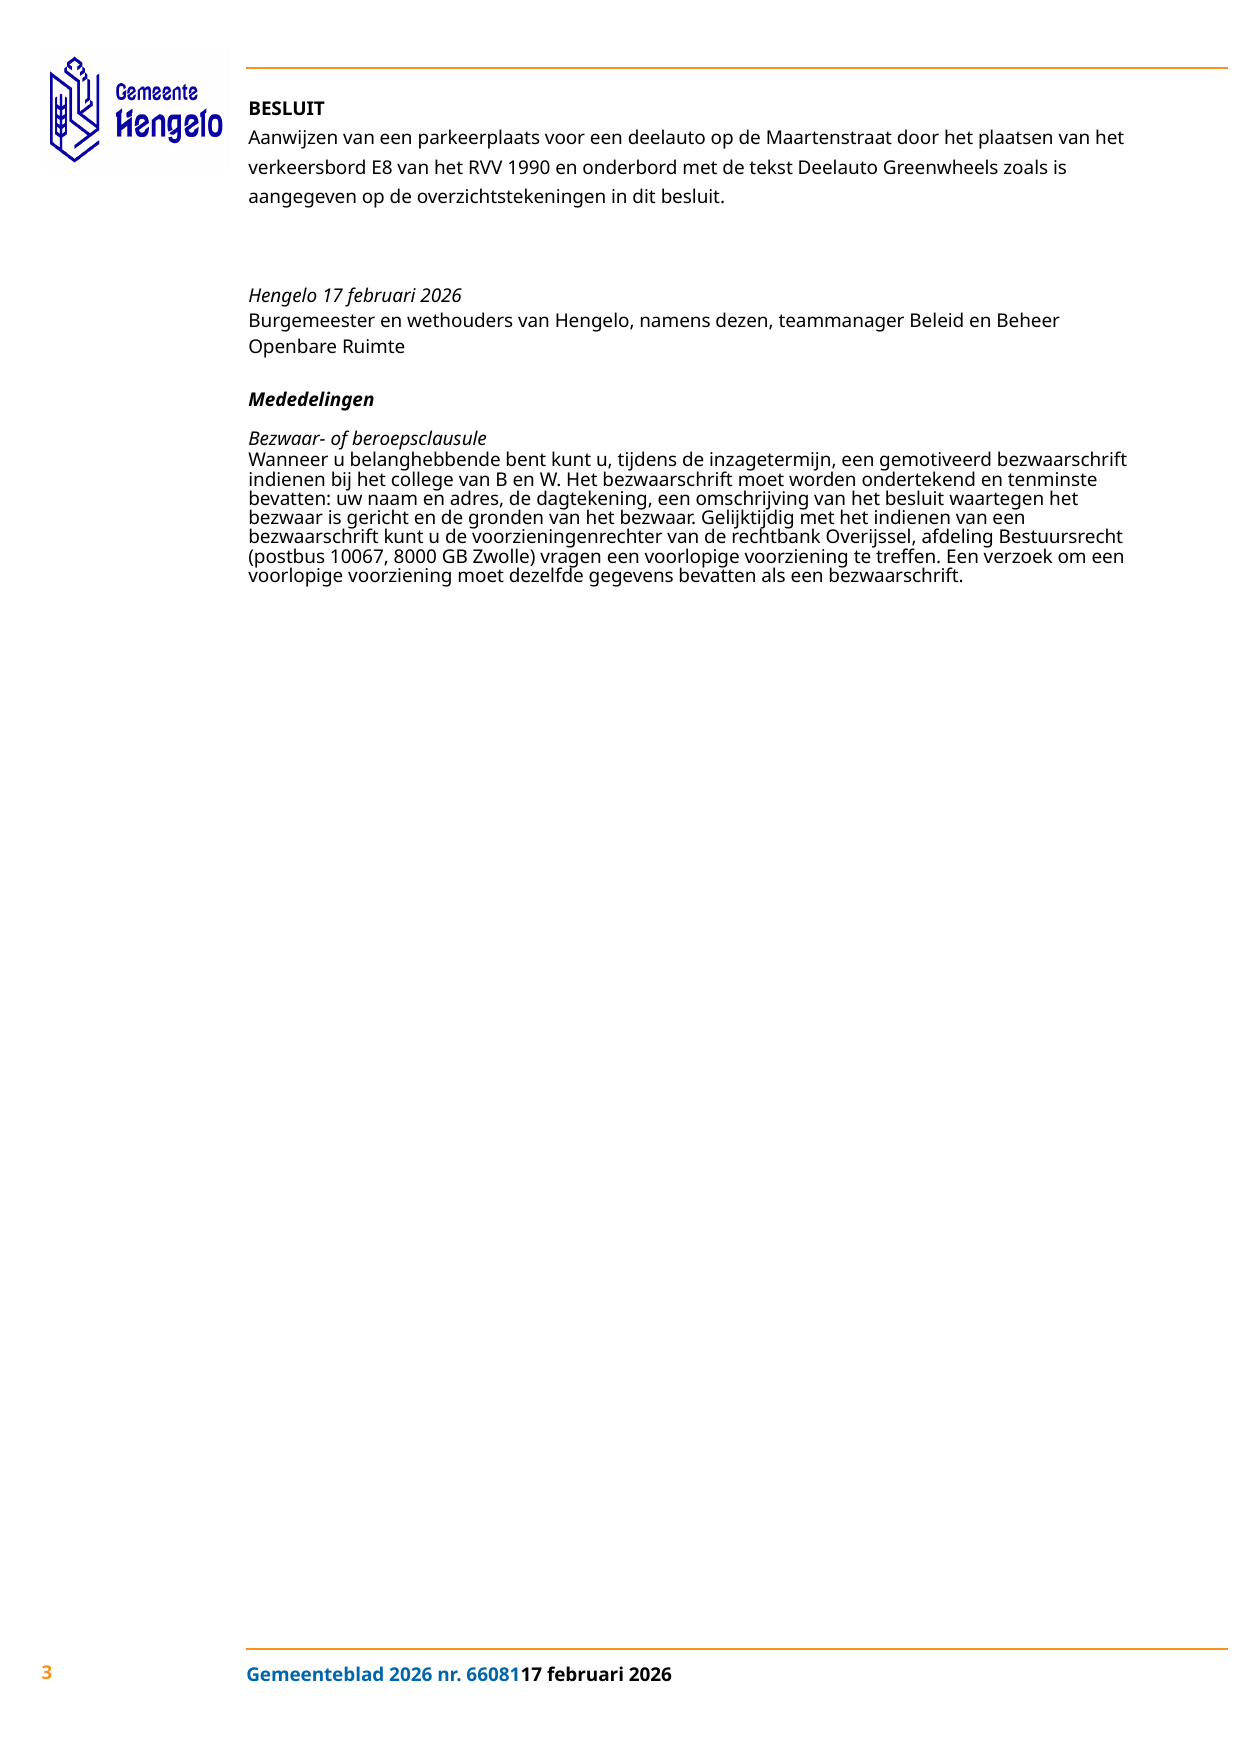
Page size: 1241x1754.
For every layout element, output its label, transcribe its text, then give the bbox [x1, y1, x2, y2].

text BESLUIT [248, 95, 1152, 121]
picture [41, 47, 231, 172]
text Burgemeester en wethouders van Hengelo, namens dezen, teammanager Beleid en Beheer Openbare Ruimte [248, 308, 1152, 359]
text Bezwaar- of beroepsclausule [248, 426, 1152, 451]
text Hengelo 17 februari 2026 [248, 282, 1152, 308]
text Mededelingen [248, 386, 1152, 412]
text Wanneer u belanghebbende bent kunt u, tijdens de inzagetermijn, een gemotiveerd bezwaarschrift indienen bij het college van B en W. Het bezwaarschrift moet worden ondertekend en tenminste bevatten: uw naam en adres, de dagtekening, een omschrijving van het besluit waartegen het bezwaar is gericht en de gronden van het bezwaar. Gelijktijdig met het indienen van een bezwaarschrift kunt u de voorzieningenrechter van de rechtbank Overijssel, afdeling Bestuursrecht (postbus 10067, 8000 GB Zwolle) vragen een voorlopige voorziening te treffen. Een verzoek om een voorlopige voorziening moet dezelfde gegevens bevatten als een bezwaarschrift. [248, 451, 1152, 586]
text Aanwijzen van een parkeerplaats voor een deelauto op de Maartenstraat door het plaatsen van het verkeersbord E8 van het RVV 1990 en onderbord met de tekst Deelauto Greenwheels zoals is aangegeven op de overzichtstekeningen in dit besluit. [248, 124, 1152, 209]
